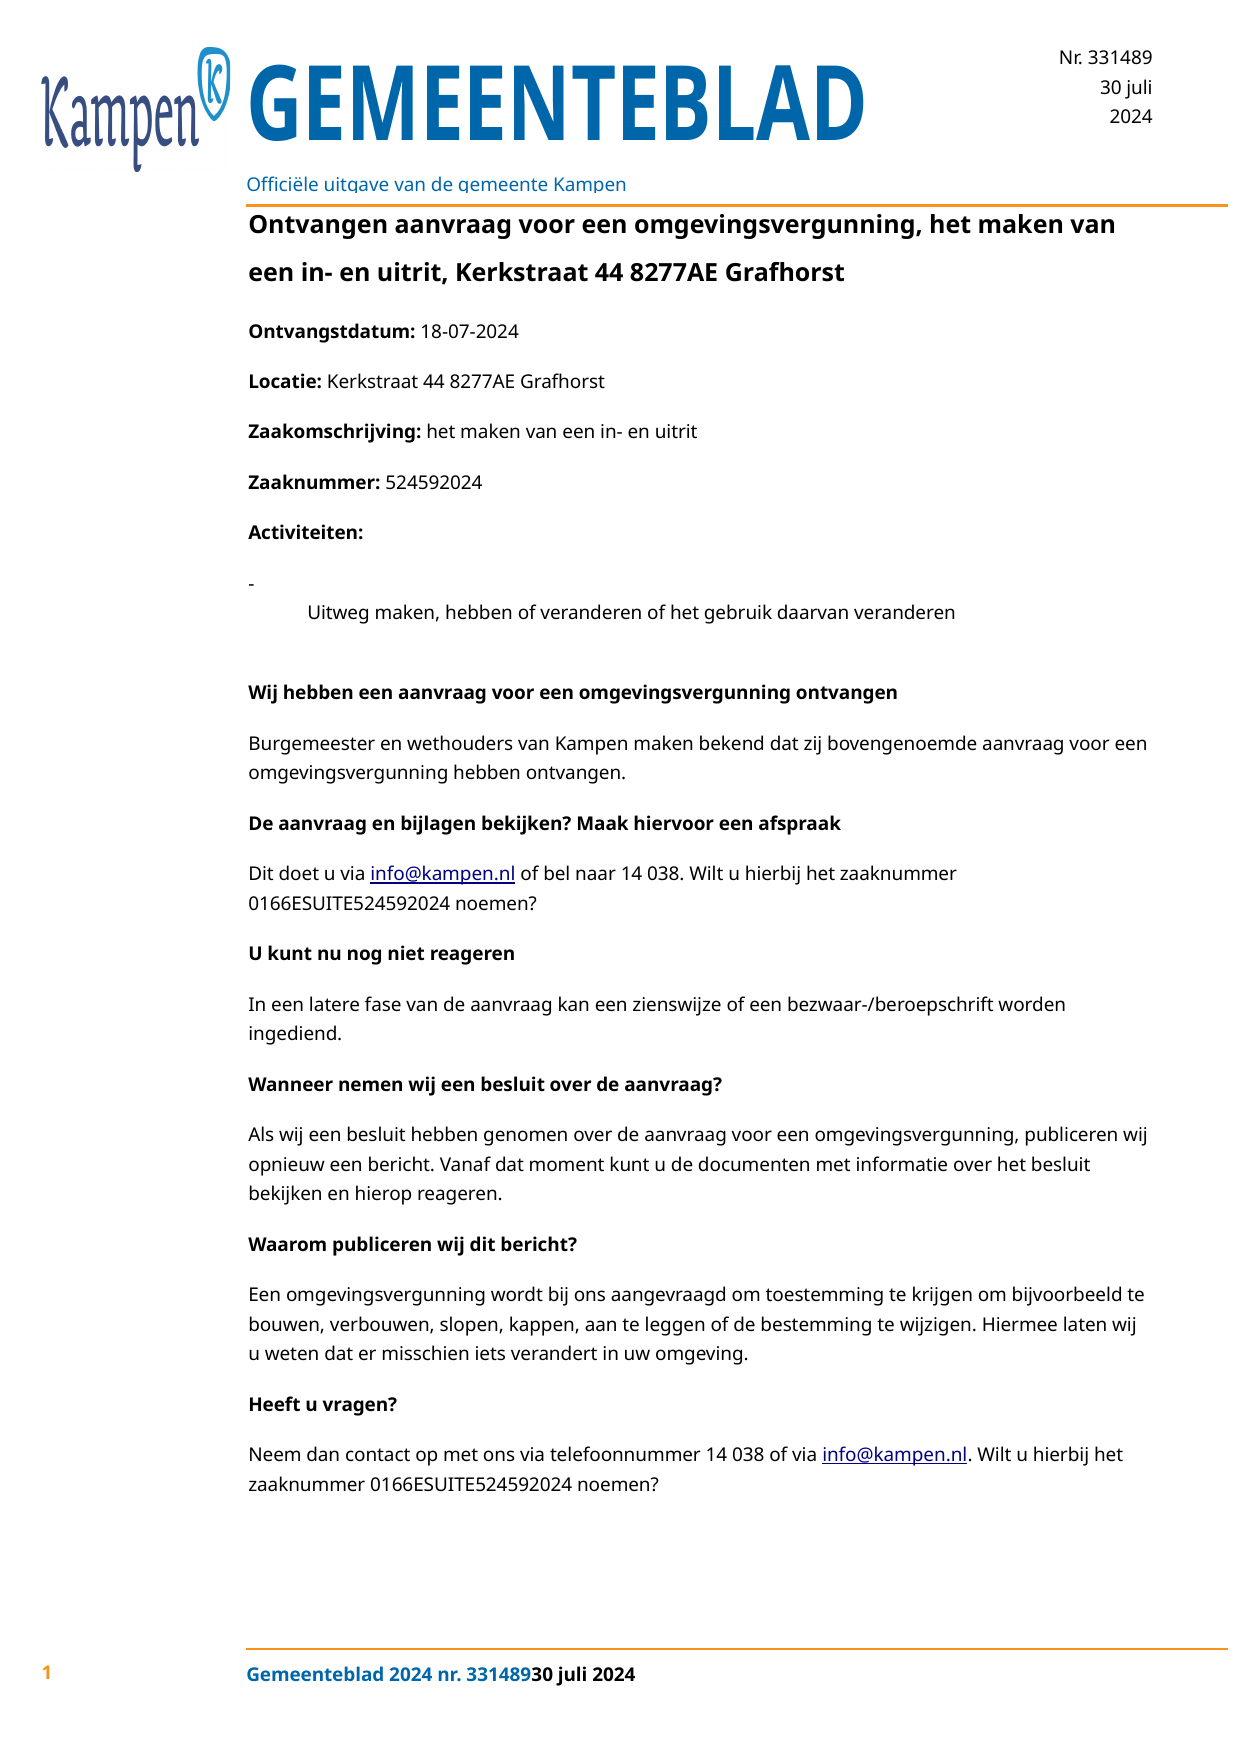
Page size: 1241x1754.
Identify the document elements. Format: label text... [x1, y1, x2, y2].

text Activiteiten: [248, 519, 1152, 545]
list Uitweg maken, hebben of veranderen of het gebruik daarvan veranderen [248, 599, 1152, 625]
text Wij hebben een aanvraag voor een omgevingsvergunning ontvangen [248, 679, 1152, 705]
text In een latere fase van de aanvraag kan een zienswijze of een bezwaar-/beroepschrift worden ingediend. [248, 991, 1152, 1046]
text Als wij een besluit hebben genomen over de aanvraag voor een omgevingsvergunning, publiceren wij opnieuw een bericht. Vanaf dat moment kunt u de documenten met informatie over het besluit bekijken en hierop reageren. [248, 1121, 1152, 1206]
text Dit doet u via info@kampen.nl of bel naar 14 038. Wilt u hierbij het zaaknummer 0166ESUITE524592024 noemen? [248, 860, 1152, 916]
text Een omgevingsvergunning wordt bij ons aangevraagd om toestemming te krijgen om bijvoorbeeld te bouwen, verbouwen, slopen, kappen, aan te leggen of de bestemming te wijzigen. Hiermee laten wij u weten dat er misschien iets verandert in uw omgeving. [248, 1281, 1152, 1366]
text Heeft u vragen? [248, 1391, 1152, 1417]
text De aanvraag en bijlagen bekijken? Maak hiervoor een afspraak [248, 810, 1152, 836]
text Burgemeester en wethouders van Kampen maken bekend dat zij bovengenoemde aanvraag voor een omgevingsvergunning hebben ontvangen. [248, 730, 1152, 785]
text U kunt nu nog niet reageren [248, 940, 1152, 966]
text Zaakomschrijving: het maken van een in- en uitrit [248, 419, 1152, 444]
text Locatie: Kerkstraat 44 8277AE Grafhorst [248, 368, 1152, 394]
picture [41, 47, 231, 172]
text Ontvangen aanvraag voor een omgevingsvergunning, het maken van een in- en uitrit, Kerkstraat 44 8277AE Grafhorst [248, 207, 1152, 288]
text Ontvangstdatum: 18-07-2024 [248, 318, 1152, 344]
text Zaaknummer: 524592024 [248, 469, 1152, 495]
text Neem dan contact op met ons via telefoonnummer 14 038 of via info@kampen.nl. Wilt u hierbij het zaaknummer 0166ESUITE524592024 noemen? [248, 1441, 1152, 1497]
text Waarom publiceren wij dit bericht? [248, 1231, 1152, 1257]
text Wanneer nemen wij een besluit over de aanvraag? [248, 1071, 1152, 1097]
